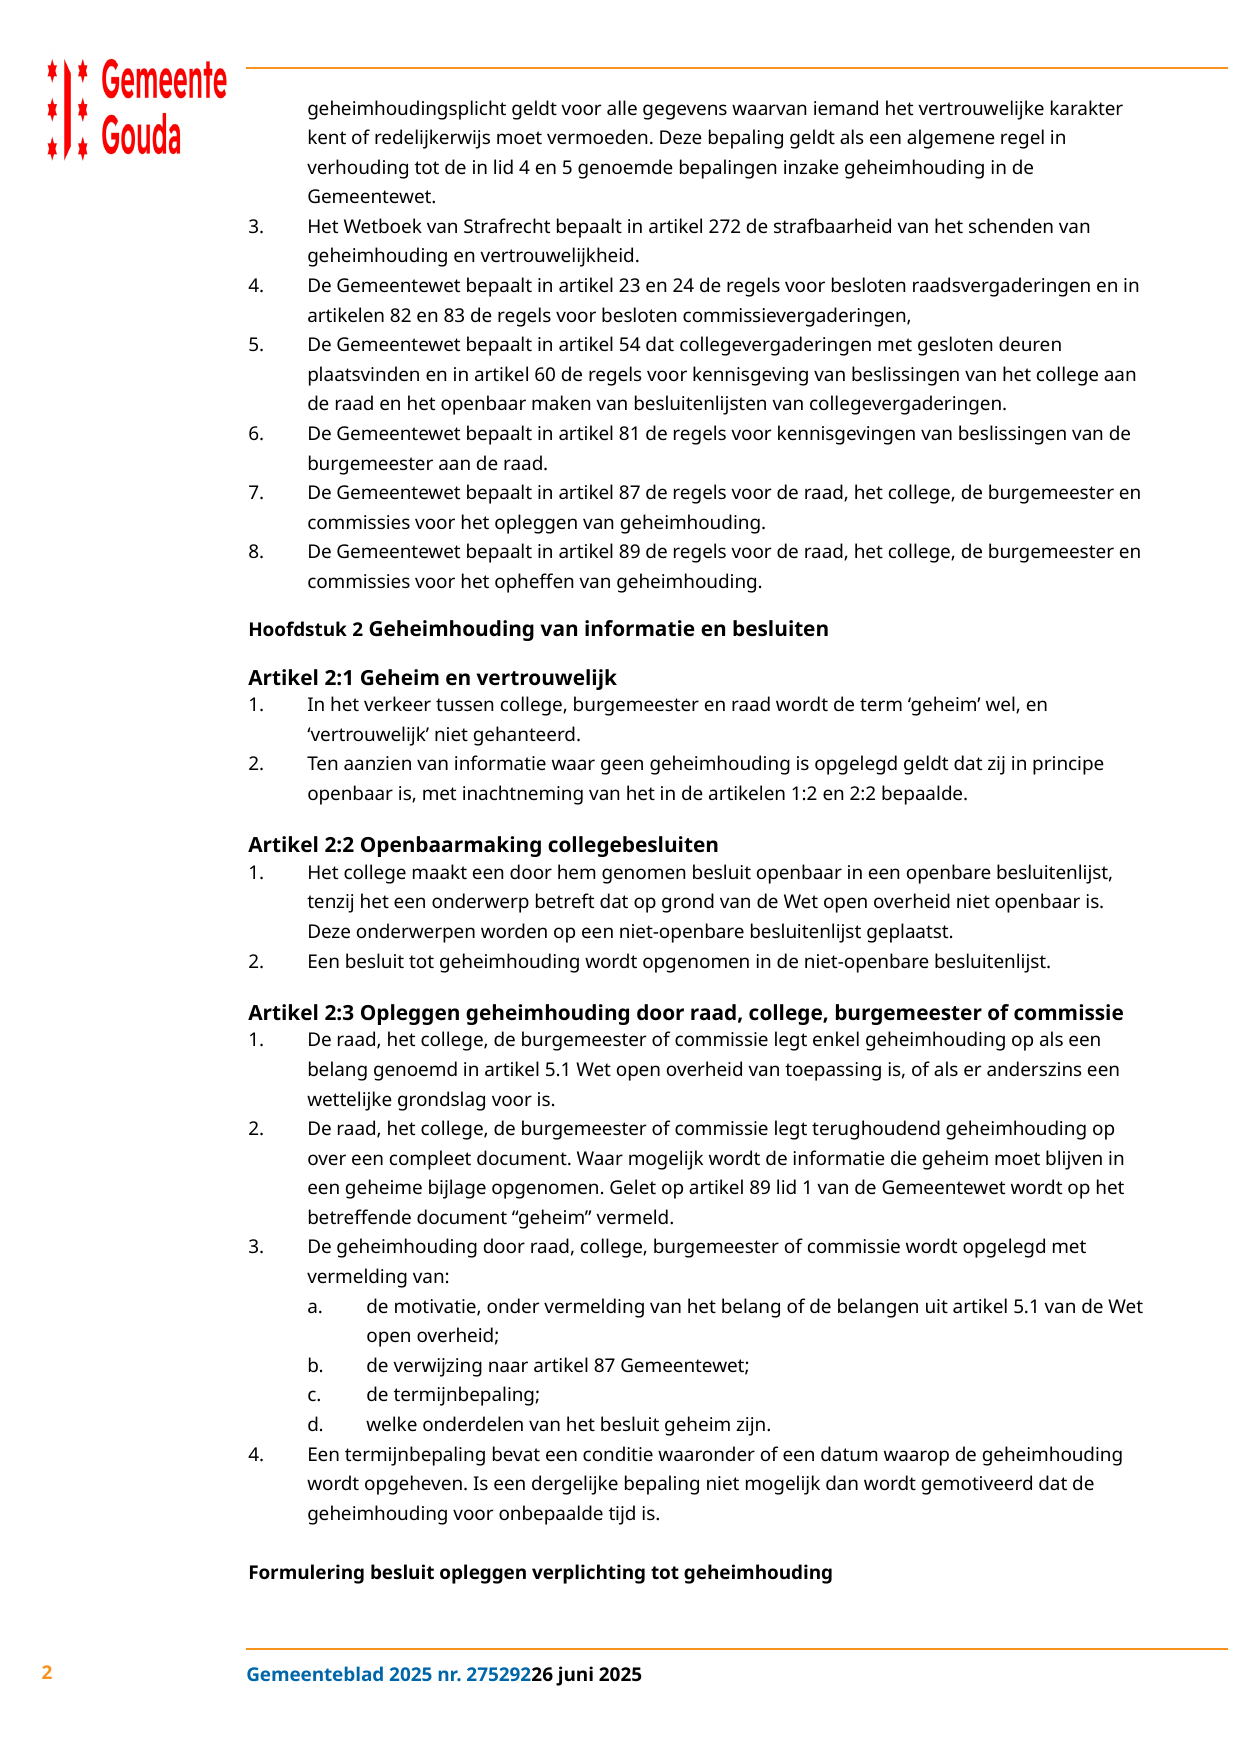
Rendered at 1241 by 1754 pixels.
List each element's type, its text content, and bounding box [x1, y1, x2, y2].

list De raad, het college, de burgemeester of commissie legt terughoudend geheimhouding op over een compleet document. Waar mogelijk wordt de informatie die geheim moet blijven in een geheime bijlage opgenomen. Gelet op artikel 89 lid 1 van de Gemeentewet wordt op het betreffende document “geheim” vermeld. [248, 1115, 1152, 1230]
text Artikel 2:1 Geheim en vertrouwelijk [248, 663, 1152, 691]
list Het college maakt een door hem genomen besluit openbaar in een openbare besluitenlijst, tenzij het een onderwerp betreft dat op grond van de Wet open overheid niet openbaar is. Deze onderwerpen worden op een niet-openbare besluitenlijst geplaatst. [248, 859, 1152, 944]
list De Gemeentewet bepaalt in artikel 23 en 24 de regels voor besloten raadsvergaderingen en in artikelen 82 en 83 de regels voor besloten commissievergaderingen, [248, 272, 1152, 328]
list de termijnbepaling; [307, 1382, 1152, 1407]
list Het Wetboek van Strafrecht bepaalt in artikel 272 de strafbaarheid van het schenden van geheimhouding en vertrouwelijkheid. [248, 213, 1152, 268]
list De Gemeentewet bepaalt in artikel 81 de regels voor kennisgevingen van beslissingen van de burgemeester aan de raad. [248, 420, 1152, 476]
text Hoofdstuk 2 Geheimhouding van informatie en besluiten [248, 614, 1152, 642]
list welke onderdelen van het besluit geheim zijn. [307, 1411, 1152, 1437]
list De Gemeentewet bepaalt in artikel 89 de regels voor de raad, het college, de burgemeester en commissies voor het opheffen van geheimhouding. [248, 538, 1152, 594]
list geheimhoudingsplicht geldt voor alle gegevens waarvan iemand het vertrouwelijke karakter kent of redelijkerwijs moet vermoeden. Deze bepaling geldt als een algemene regel in verhouding tot de in lid 4 en 5 genoemde bepalingen inzake geheimhouding in de Gemeentewet. [248, 95, 1152, 209]
list de motivatie, onder vermelding van het belang of de belangen uit artikel 5.1 van de Wet open overheid; [307, 1293, 1152, 1348]
list Een besluit tot geheimhouding wordt opgenomen in de niet-openbare besluitenlijst. [248, 948, 1152, 973]
text Artikel 2:2 Openbaarmaking collegebesluiten [248, 831, 1152, 859]
list Ten aanzien van informatie waar geen geheimhouding is opgelegd geldt dat zij in principe openbaar is, met inachtneming van het in de artikelen 1:2 en 2:2 bepaalde. [248, 751, 1152, 806]
list Een termijnbepaling bevat een conditie waaronder of een datum waarop de geheimhouding wordt opgeheven. Is een dergelijke bepaling niet mogelijk dan wordt gemotiveerd dat de geheimhouding voor onbepaalde tijd is. [248, 1441, 1152, 1526]
text Artikel 2:3 Opleggen geheimhouding door raad, college, burgemeester of commissie [248, 998, 1152, 1027]
list In het verkeer tussen college, burgemeester en raad wordt de term ‘geheim’ wel, en ‘vertrouwelijk’ niet gehanteerd. [248, 691, 1152, 747]
picture [41, 47, 231, 172]
list De Gemeentewet bepaalt in artikel 87 de regels voor de raad, het college, de burgemeester en commissies voor het opleggen van geheimhouding. [248, 479, 1152, 535]
list de verwijzing naar artikel 87 Gemeentewet; [307, 1352, 1152, 1378]
list De raad, het college, de burgemeester of commissie legt enkel geheimhouding op als een belang genoemd in artikel 5.1 Wet open overheid van toepassing is, of als er anderszins een wettelijke grondslag voor is. [248, 1027, 1152, 1112]
list De Gemeentewet bepaalt in artikel 54 dat collegevergaderingen met gesloten deuren plaatsvinden en in artikel 60 de regels voor kennisgeving van beslissingen van het college aan de raad en het openbaar maken van besluitenlijsten van collegevergaderingen. [248, 331, 1152, 416]
list De geheimhouding door raad, college, burgemeester of commissie wordt opgelegd met vermelding van: [248, 1234, 1152, 1289]
text Formulering besluit opleggen verplichting tot geheimhouding [248, 1559, 1152, 1585]
